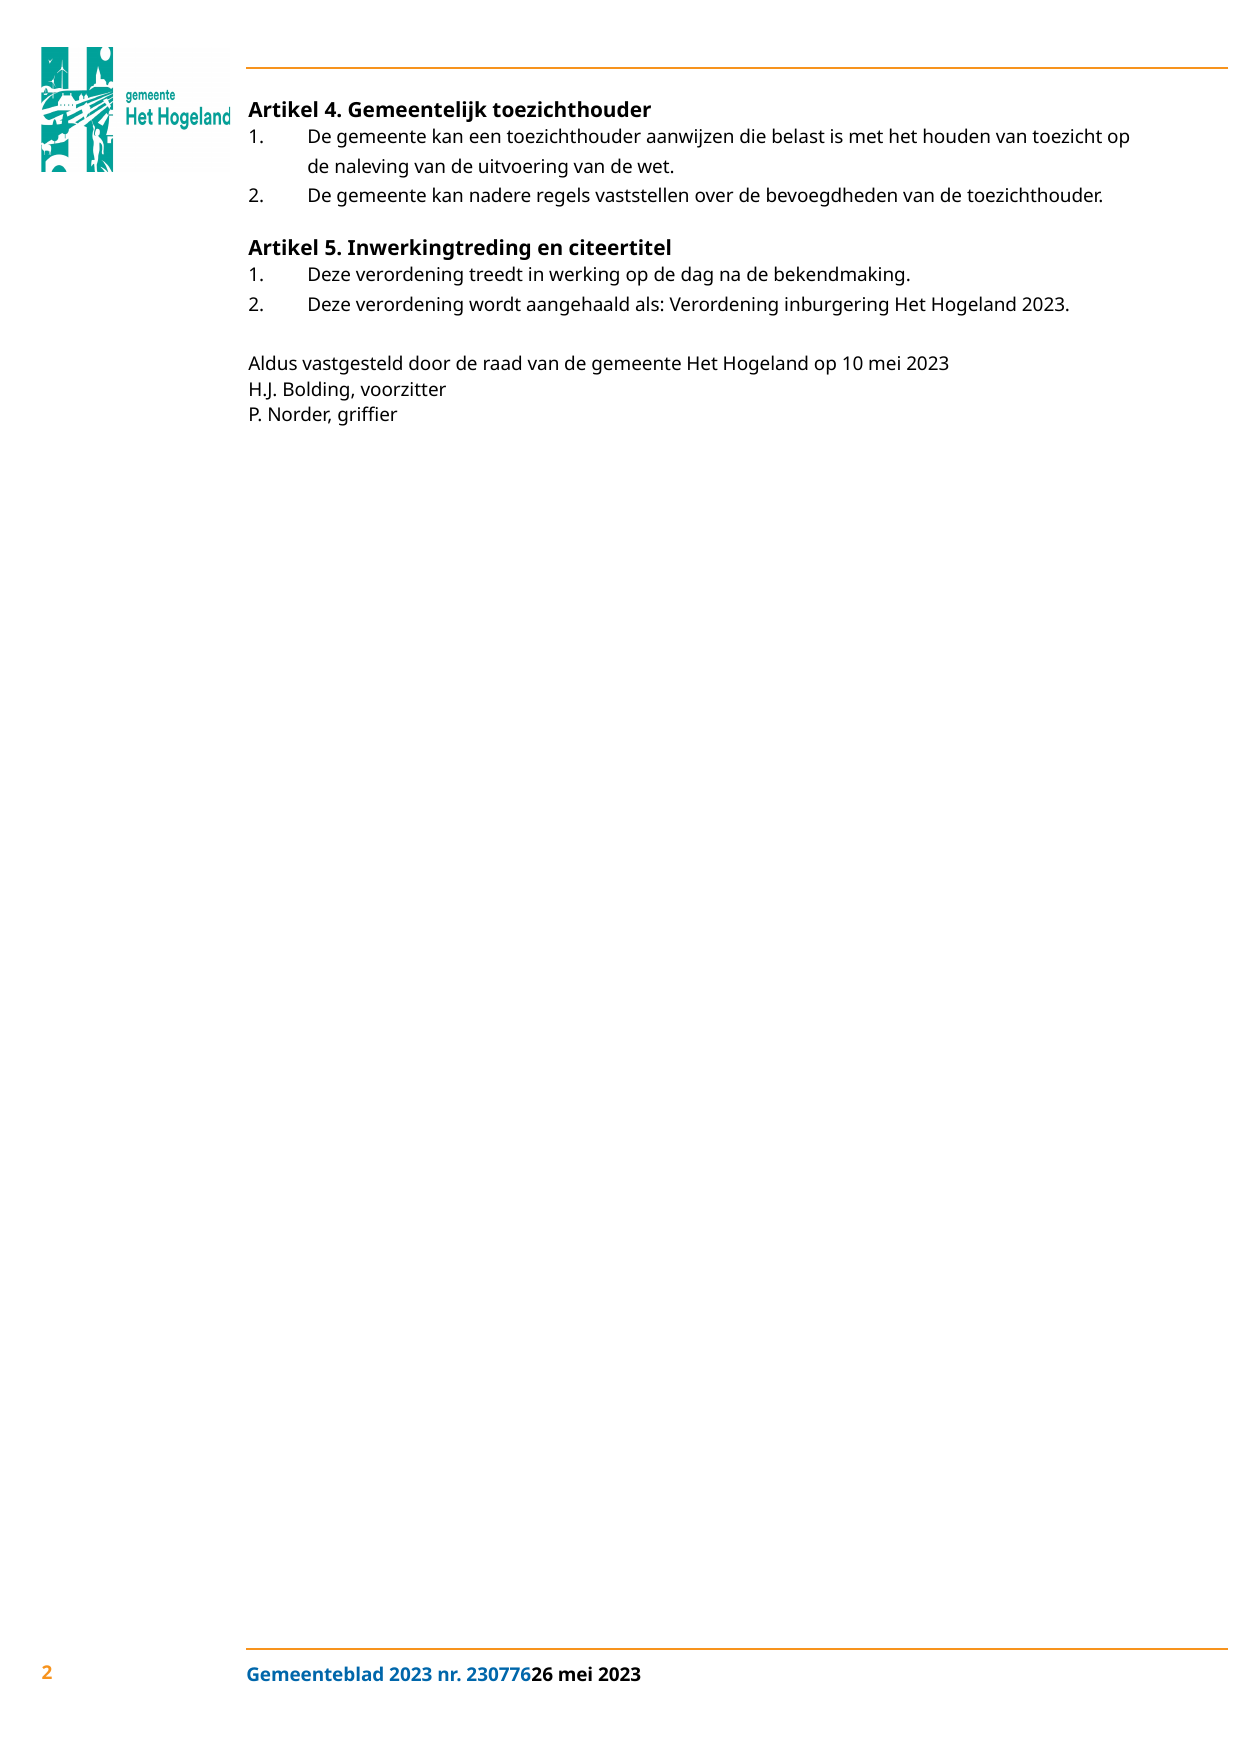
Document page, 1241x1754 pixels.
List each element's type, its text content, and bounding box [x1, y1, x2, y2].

text Artikel 4. Gemeentelijk toezichthouder [248, 95, 1152, 123]
picture [41, 47, 231, 172]
list De gemeente kan een toezichthouder aanwijzen die belast is met het houden van toezicht op de naleving van de uitvoering van de wet. [248, 123, 1152, 178]
list De gemeente kan nadere regels vaststellen over de bevoegdheden van de toezichthouder. [248, 182, 1152, 208]
list Deze verordening treedt in werking op de dag na de bekendmaking. [248, 261, 1152, 287]
text P. Norder, griffier [248, 401, 1152, 427]
text Aldus vastgesteld door de raad van de gemeente Het Hogeland op 10 mei 2023 [248, 350, 1152, 376]
text H.J. Bolding, voorzitter [248, 376, 1152, 401]
text Artikel 5. Inwerkingtreding en citeertitel [248, 233, 1152, 261]
list Deze verordening wordt aangehaald als: Verordening inburgering Het Hogeland 2023. [248, 291, 1152, 317]
